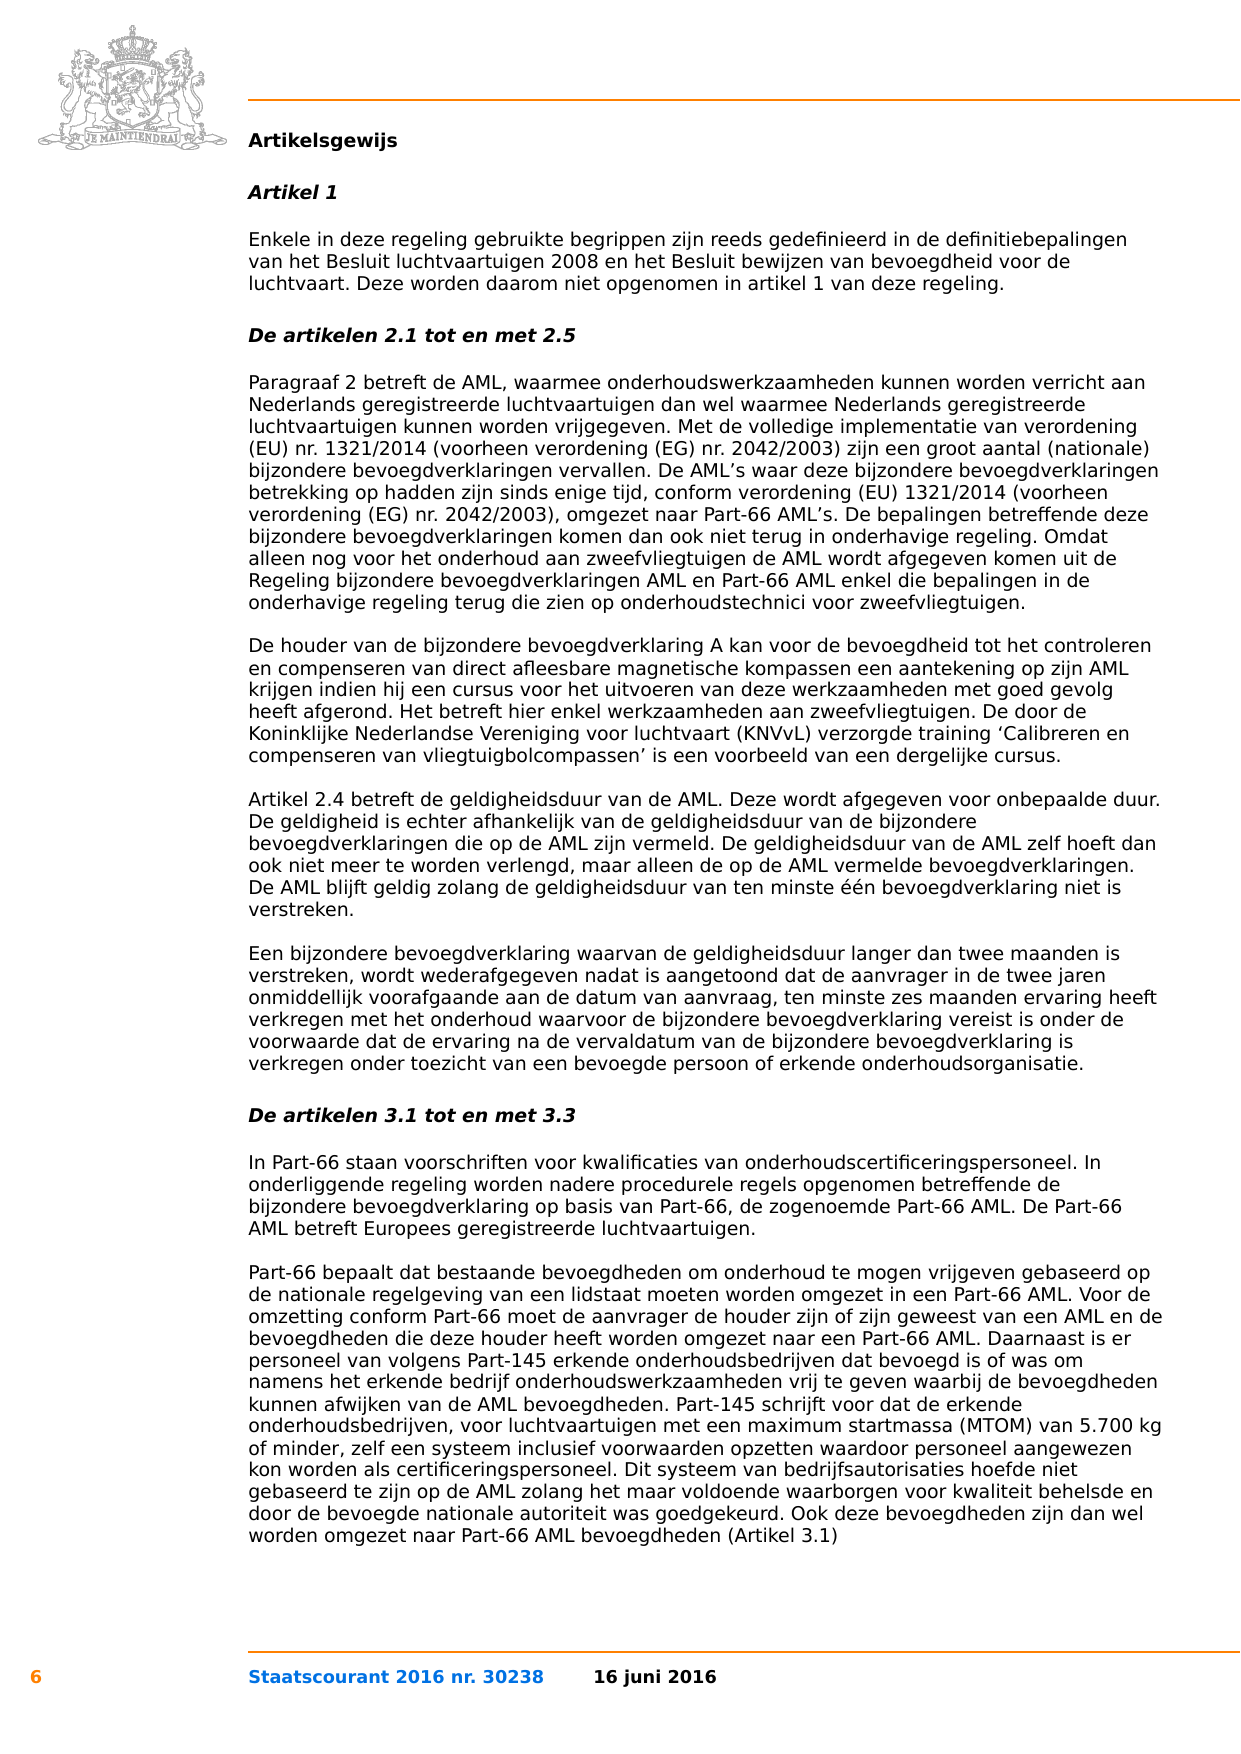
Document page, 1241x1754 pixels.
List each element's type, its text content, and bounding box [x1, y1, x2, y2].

text Artikel 2.4 betreft de geldigheidsduur van de AML. Deze wordt afgegeven voor onbepaalde duur. De geldigheid is echter afhankelijk van de geldigheidsduur van de bijzondere bevoegdverklaringen die op de AML zijn vermeld. De geldigheidsduur van de AML zelf hoeft dan ook niet meer te worden verlengd, maar alleen de op de AML vermelde bevoegdverklaringen. De AML blijft geldig zolang de geldigheidsduur van ten minste één bevoegdverklaring niet is verstreken. [248, 789, 1163, 921]
text Enkele in deze regeling gebruikte begrippen zijn reeds gedefinieerd in de definitiebepalingen van het Besluit luchtvaartuigen 2008 en het Besluit bewijzen van bevoegdheid voor de luchtvaart. Deze worden daarom niet opgenomen in artikel 1 van deze regeling. [248, 229, 1163, 295]
text Part-66 bepaalt dat bestaande bevoegdheden om onderhoud te mogen vrijgeven gebaseerd op de nationale regelgeving van een lidstaat moeten worden omgezet in een Part-66 AML. Voor de omzetting conform Part-66 moet de aanvrager de houder zijn of zijn geweest van een AML en de bevoegdheden die deze houder heeft worden omgezet naar een Part-66 AML. Daarnaast is er personeel van volgens Part-145 erkende onderhoudsbedrijven dat bevoegd is of was om namens het erkende bedrijf onderhoudswerkzaamheden vrij te geven waarbij de bevoegdheden kunnen afwijken van de AML bevoegdheden. Part-145 schrijft voor dat de erkende onderhoudsbedrijven, voor luchtvaartuigen met een maximum startmassa (MTOM) van 5.700 kg of minder, zelf een systeem inclusief voorwaarden opzetten waardoor personeel aangewezen kon worden als certificeringspersoneel. Dit systeem van bedrijfsautorisaties hoefde niet gebaseerd te zijn op de AML zolang het maar voldoende waarborgen voor kwaliteit behelsde en door de bevoegde nationale autoriteit was goedgekeurd. Ook deze bevoegdheden zijn dan wel worden omgezet naar Part-66 AML bevoegdheden (Artikel 3.1) [248, 1262, 1163, 1547]
subtitle De artikelen 2.1 tot en met 2.5 [248, 325, 1163, 347]
subtitle Artikel 1 [248, 182, 1163, 204]
subtitle Artikelsgewijs [248, 130, 1163, 152]
text Een bijzondere bevoegdverklaring waarvan de geldigheidsduur langer dan twee maanden is verstreken, wordt wederafgegeven nadat is aangetoond dat de aanvrager in de twee jaren onmiddellijk voorafgaande aan de datum van aanvraag, ten minste zes maanden ervaring heeft verkregen met het onderhoud waarvoor de bijzondere bevoegdverklaring vereist is onder de voorwaarde dat de ervaring na de vervaldatum van de bijzondere bevoegdverklaring is verkregen onder toezicht van een bevoegde persoon of erkende onderhoudsorganisatie. [248, 943, 1163, 1075]
picture [38, 25, 227, 150]
subtitle De artikelen 3.1 tot en met 3.3 [248, 1105, 1163, 1127]
text De houder van de bijzondere bevoegdverklaring A kan voor de bevoegdheid tot het controleren en compenseren van direct afleesbare magnetische kompassen een aantekening op zijn AML krijgen indien hij een cursus voor het uitvoeren van deze werkzaamheden met goed gevolg heeft afgerond. Het betreft hier enkel werkzaamheden aan zweefvliegtuigen. De door de Koninklijke Nederlandse Vereniging voor luchtvaart (KNVvL) verzorgde training ‘Calibreren en compenseren van vliegtuigbolcompassen’ is een voorbeeld van een dergelijke cursus. [248, 635, 1163, 767]
text In Part-66 staan voorschriften voor kwalificaties van onderhoudscertificeringspersoneel. In onderliggende regeling worden nadere procedurele regels opgenomen betreffende de bijzondere bevoegdverklaring op basis van Part-66, de zogenoemde Part-66 AML. De Part-66 AML betreft Europees geregistreerde luchtvaartuigen. [248, 1152, 1163, 1240]
text Paragraaf 2 betreft de AML, waarmee onderhoudswerkzaamheden kunnen worden verricht aan Nederlands geregistreerde luchtvaartuigen dan wel waarmee Nederlands geregistreerde luchtvaartuigen kunnen worden vrijgegeven. Met de volledige implementatie van verordening (EU) nr. 1321/2014 (voorheen verordening (EG) nr. 2042/2003) zijn een groot aantal (nationale) bijzondere bevoegdverklaringen vervallen. De AML’s waar deze bijzondere bevoegdverklaringen betrekking op hadden zijn sinds enige tijd, conform verordening (EU) 1321/2014 (voorheen verordening (EG) nr. 2042/2003), omgezet naar Part-66 AML’s. De bepalingen betreffende deze bijzondere bevoegdverklaringen komen dan ook niet terug in onderhavige regeling. Omdat alleen nog voor het onderhoud aan zweefvliegtuigen de AML wordt afgegeven komen uit de Regeling bijzondere bevoegdverklaringen AML en Part-66 AML enkel die bepalingen in de onderhavige regeling terug die zien op onderhoudstechnici voor zweefvliegtuigen. [248, 372, 1163, 613]
